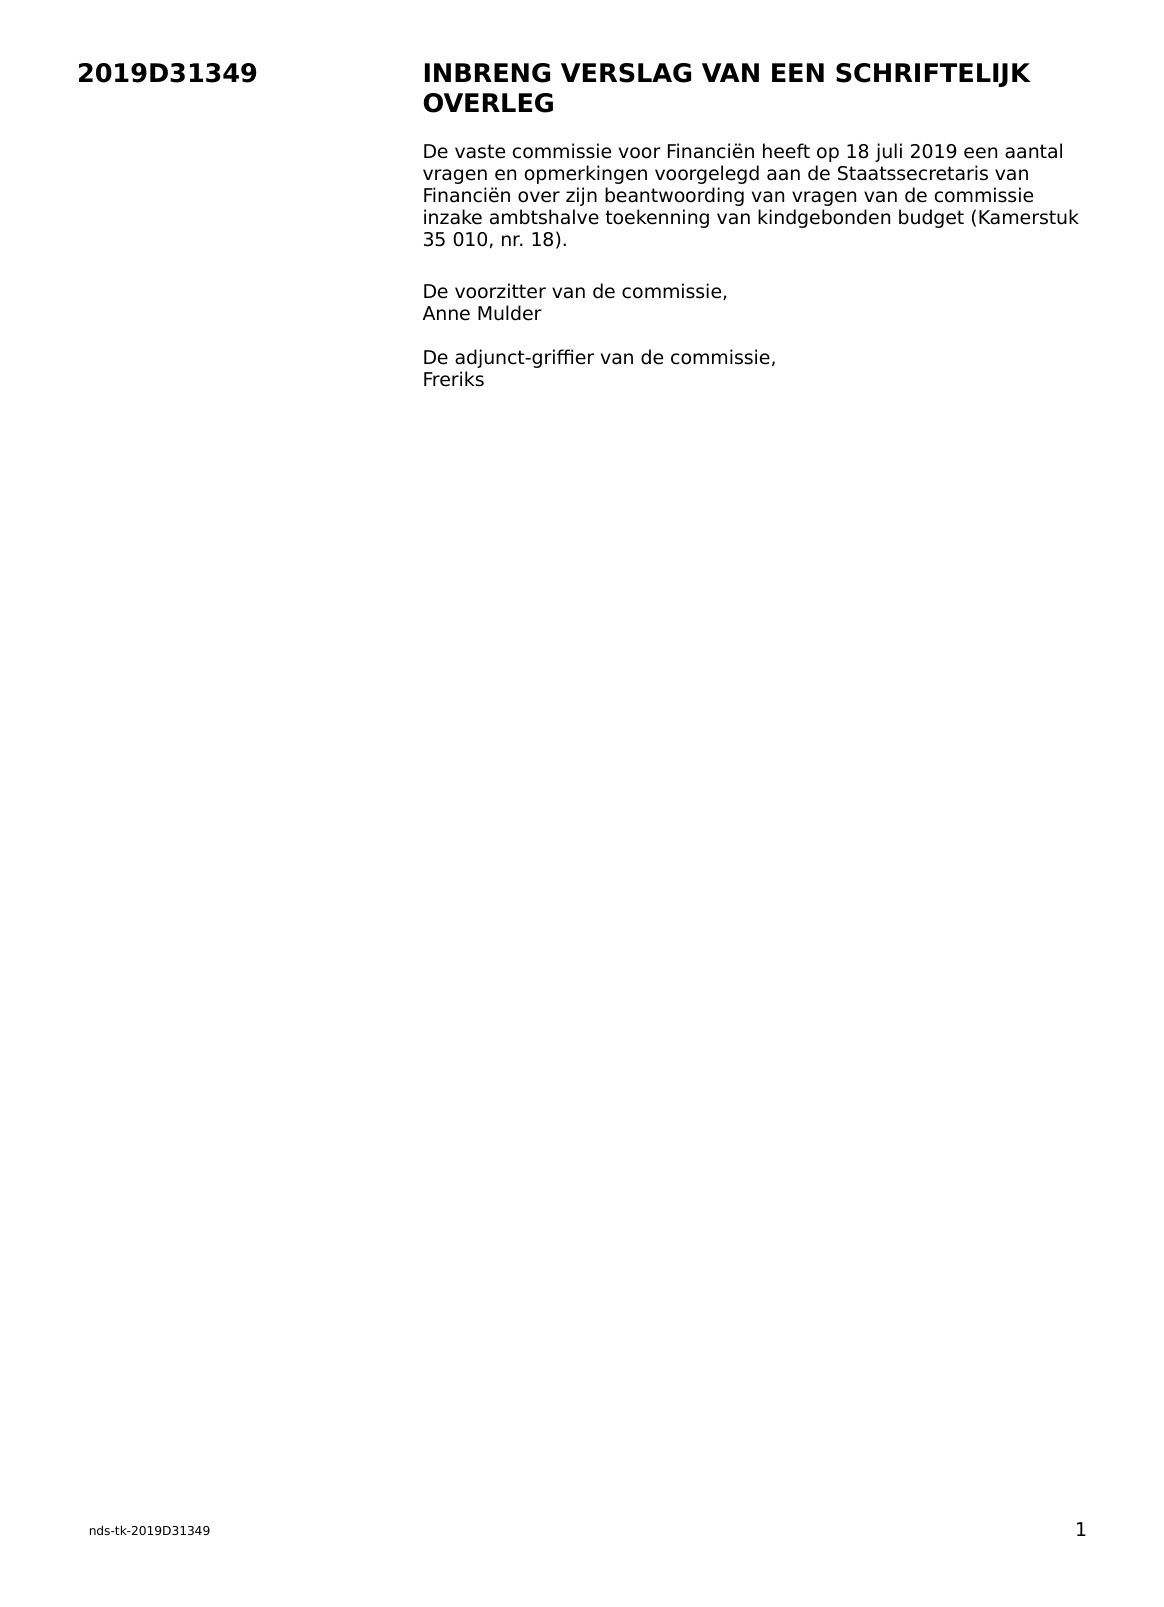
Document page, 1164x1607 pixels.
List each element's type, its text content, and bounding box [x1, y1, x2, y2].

text De voorzitter van de commissie, Anne Mulder [422, 281, 1087, 324]
text nds-tk-2019D31349 [88, 1524, 323, 1538]
text De adjunct-griffier van de commissie, Freriks [422, 347, 1087, 391]
text De vaste commissie voor Financiën heeft op 18 juli 2019 een aantal vragen en opmerkingen voorgelegd aan de Staatssecretaris van Financiën over zijn beantwoording van vragen van de commissie inzake ambtshalve toekenning van kindgebonden budget (Kamerstuk 35 010, nr. 18). [422, 141, 1087, 251]
text 2019D31349 INBRENG VERSLAG VAN EEN SCHRIFTELIJK OVERLEG [77, 59, 1087, 118]
